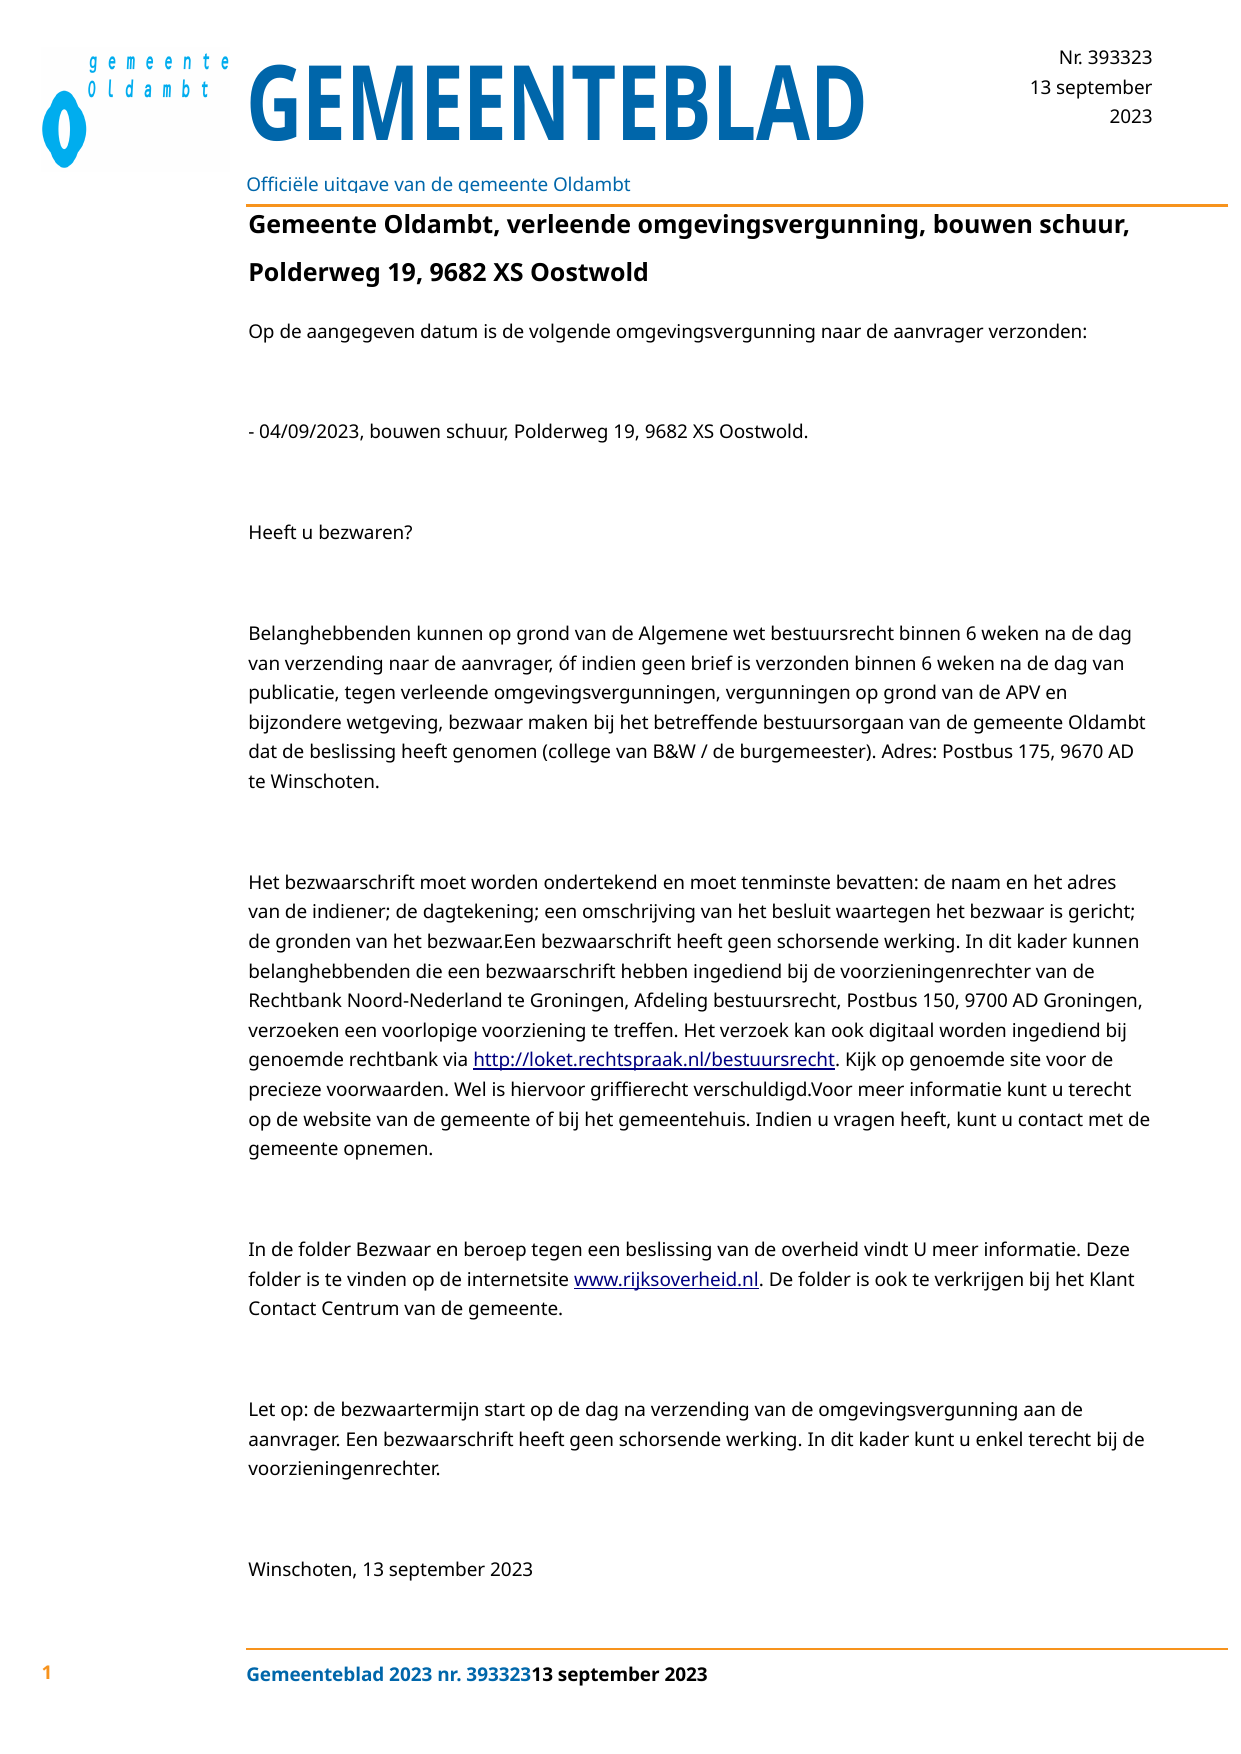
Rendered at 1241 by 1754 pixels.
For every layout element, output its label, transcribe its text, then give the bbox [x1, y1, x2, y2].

text Gemeente Oldambt, verleende omgevingsvergunning, bouwen schuur, Polderweg 19, 9682 XS Oostwold [248, 207, 1152, 288]
text Let op: de bezwaartermijn start op de dag na verzending van de omgevingsvergunning aan de aanvrager. Een bezwaarschrift heeft geen schorsende werking. In dit kader kunt u enkel terecht bij de voorzieningenrechter. [248, 1396, 1152, 1481]
text Op de aangegeven datum is de volgende omgevingsvergunning naar de aanvrager verzonden: [248, 318, 1152, 344]
text In de folder Bezwaar en beroep tegen een beslissing van de overheid vindt U meer informatie. Deze folder is te vinden op de internetsite www.rijksoverheid.nl. De folder is ook te verkrijgen bij het Klant Contact Centrum van de gemeente. [248, 1236, 1152, 1321]
text Het bezwaarschrift moet worden ondertekend en moet tenminste bevatten: de naam en het adres van de indiener; de dagtekening; een omschrijving van het besluit waartegen het bezwaar is gericht; de gronden van het bezwaar.Een bezwaarschrift heeft geen schorsende werking. In dit kader kunnen belanghebbenden die een bezwaarschrift hebben ingediend bij de voorzieningenrechter van de Rechtbank Noord-Nederland te Groningen, Afdeling bestuursrecht, Postbus 150, 9700 AD Groningen, verzoeken een voorlopige voorziening te treffen. Het verzoek kan ook digitaal worden ingediend bij genoemde rechtbank via http://loket.rechtspraak.nl/bestuursrecht. Kijk op genoemde site voor de precieze voorwaarden. Wel is hiervoor griffierecht verschuldigd.Voor meer informatie kunt u terecht op de website van de gemeente of bij het gemeentehuis. Indien u vragen heeft, kunt u contact met de gemeente opnemen. [248, 869, 1152, 1161]
text Heeft u bezwaren? [248, 519, 1152, 545]
picture [41, 47, 231, 172]
text - 04/09/2023, bouwen schuur, Polderweg 19, 9682 XS Oostwold. [248, 419, 1152, 444]
text Winschoten, 13 september 2023 [248, 1556, 1152, 1582]
text Belanghebbenden kunnen op grond van de Algemene wet bestuursrecht binnen 6 weken na de dag van verzending naar de aanvrager, óf indien geen brief is verzonden binnen 6 weken na de dag van publicatie, tegen verleende omgevingsvergunningen, vergunningen op grond van de APV en bijzondere wetgeving, bezwaar maken bij het betreffende bestuursorgaan van de gemeente Oldambt dat de beslissing heeft genomen (college van B&W / de burgemeester). Adres: Postbus 175, 9670 AD te Winschoten. [248, 620, 1152, 794]
